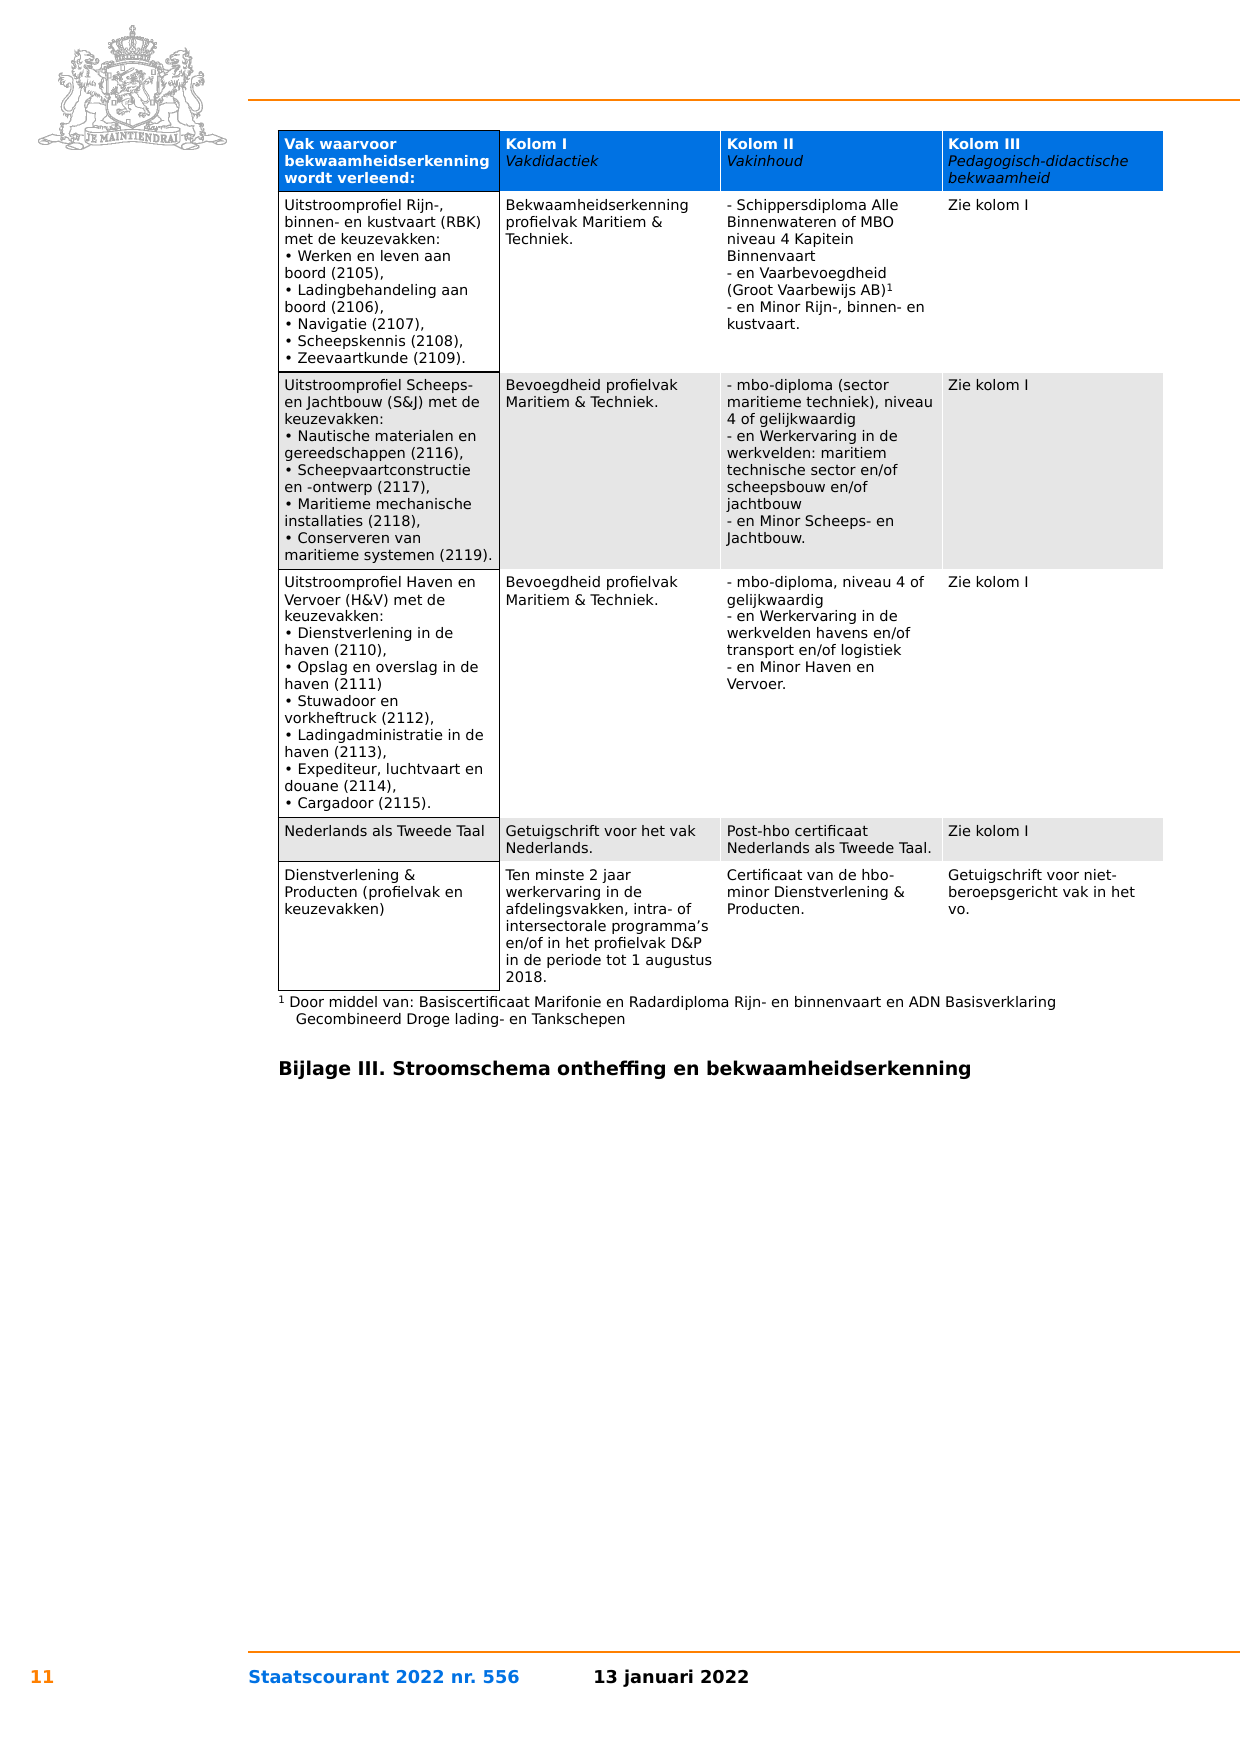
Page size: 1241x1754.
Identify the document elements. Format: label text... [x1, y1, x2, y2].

picture [38, 25, 227, 150]
table_cell Zie kolom I [943, 818, 1163, 861]
table_cell Ten minste 2 jaar werkervaring in de afdelingsvakken, intra- of intersectorale programma’s en/of in het profielvak D&P in de periode tot 1 augustus 2018. [500, 862, 720, 990]
table_cell Post-hbo certificaat Nederlands als Tweede Taal. [721, 818, 942, 861]
table_cell 1 Door middel van: Basiscertificaat Marifonie en Radardiploma Rijn- en binnenvaart en ADN Basisverklaring Gecombineerd Droge lading- en Tankschepen [278, 991, 1163, 1028]
table_header Vak waarvoor bekwaamheidserkenning wordt verleend: [279, 131, 499, 191]
table_cell Zie kolom I [943, 570, 1163, 817]
table_cell Nederlands als Tweede Taal [279, 818, 499, 861]
table_header Kolom I Vakdidactiek [500, 131, 720, 191]
table_cell Bekwaamheidserkenning profielvak Maritiem & Techniek. [500, 192, 720, 371]
table_header Kolom II Vakinhoud [721, 131, 942, 191]
table_cell Bevoegdheid profielvak Maritiem & Techniek. [500, 373, 720, 569]
table_cell - Schippersdiploma Alle Binnenwateren of MBO niveau 4 Kapitein Binnenvaart - en Vaarbevoegdheid (Groot Vaarbewijs AB)1 - en Minor Rijn-, binnen- en kustvaart. [721, 192, 942, 371]
table_cell - mbo-diploma, niveau 4 of gelijkwaardig - en Werkervaring in de werkvelden havens en/of transport en/of logistiek - en Minor Haven en Vervoer. [721, 570, 942, 817]
table_header Kolom III Pedagogisch-didactische bekwaamheid [943, 131, 1163, 191]
table_cell Bevoegdheid profielvak Maritiem & Techniek. [500, 570, 720, 817]
table_cell - mbo-diploma (sector maritieme techniek), niveau 4 of gelijkwaardig - en Werkervaring in de werkvelden: maritiem technische sector en/of scheepsbouw en/of jachtbouw - en Minor Scheeps- en Jachtbouw. [721, 373, 942, 569]
table_cell Dienstverlening & Producten (profielvak en keuzevakken) [279, 862, 499, 990]
table_cell Zie kolom I [943, 373, 1163, 569]
table_cell Getuigschrift voor het vak Nederlands. [500, 818, 720, 861]
table_cell Getuigschrift voor niet-beroepsgericht vak in het vo. [943, 862, 1163, 990]
table_cell Uitstroomprofiel Haven en Vervoer (H&V) met de keuzevakken: • Dienstverlening in de haven (2110), • Opslag en overslag in de haven (2111) • Stuwadoor en vorkheftruck (2112), • Ladingadministratie in de haven (2113), • Expediteur, luchtvaart en douane (2114), • Cargadoor (2115). [279, 570, 499, 817]
table_cell Zie kolom I [943, 192, 1163, 371]
table_cell Uitstroomprofiel Scheeps- en Jachtbouw (S&J) met de keuzevakken: • Nautische materialen en gereedschappen (2116), • Scheepvaartconstructie en -ontwerp (2117), • Maritieme mechanische installaties (2118), • Conserveren van maritieme systemen (2119). [279, 373, 499, 569]
table_cell Uitstroomprofiel Rijn-, binnen- en kustvaart (RBK) met de keuzevakken: • Werken en leven aan boord (2105), • Ladingbehandeling aan boord (2106), • Navigatie (2107), • Scheepskennis (2108), • Zeevaartkunde (2109). [279, 192, 499, 371]
table_cell Certificaat van de hbo-minor Dienstverlening & Producten. [721, 862, 942, 990]
subtitle Bijlage III. Stroomschema ontheffing en bekwaamheidserkenning [278, 1058, 1163, 1080]
